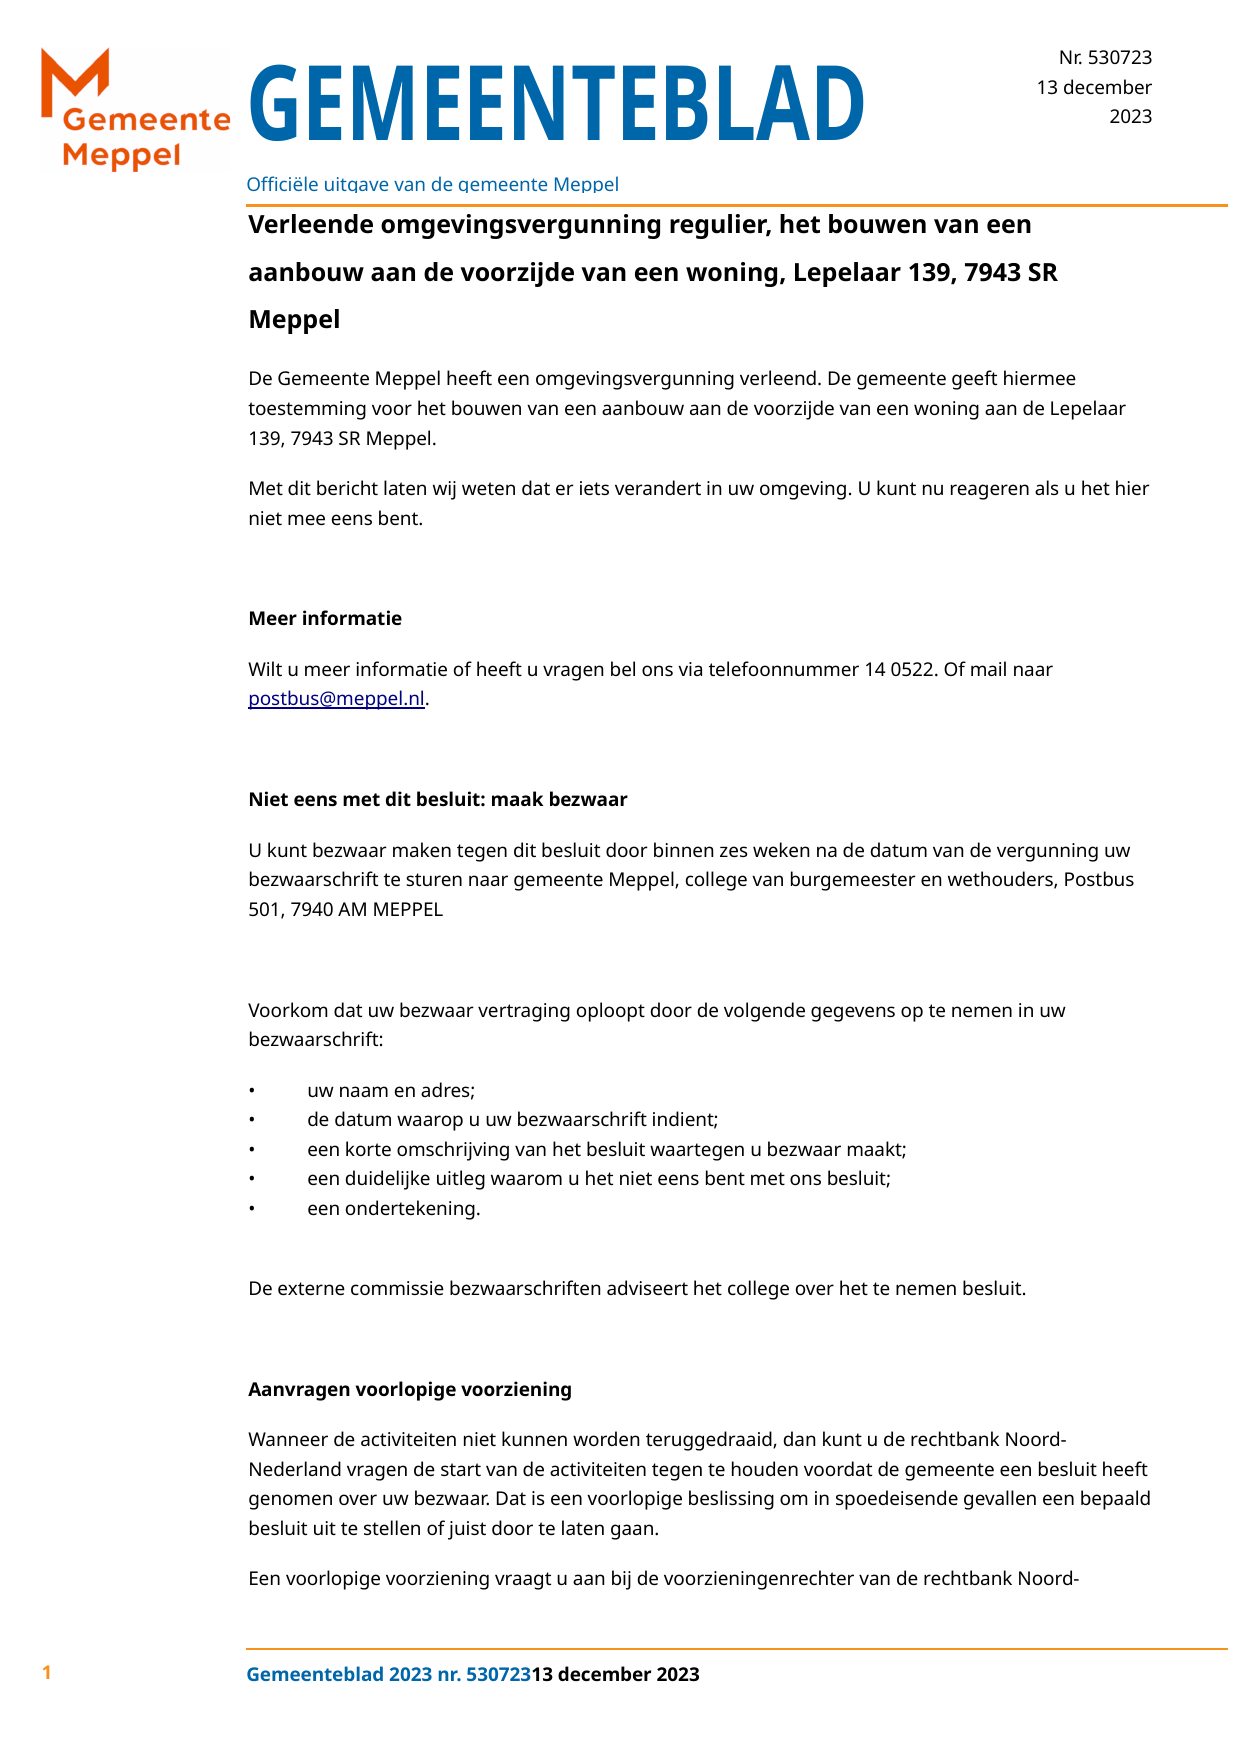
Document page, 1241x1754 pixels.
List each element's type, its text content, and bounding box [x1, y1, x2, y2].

text Wilt u meer informatie of heeft u vragen bel ons via telefoonnummer 14 0522. Of mail naar postbus@meppel.nl. [248, 656, 1152, 711]
picture [41, 47, 231, 172]
text Voorkom dat uw bezwaar vertraging oploopt door de volgende gegevens op te nemen in uw bezwaarschrift: [248, 997, 1152, 1052]
text U kunt bezwaar maken tegen dit besluit door binnen zes weken na de datum van de vergunning uw bezwaarschrift te sturen naar gemeente Meppel, college van burgemeester en wethouders, Postbus 501, 7940 AM MEPPEL [248, 837, 1152, 922]
text Meer informatie [248, 606, 1152, 631]
text Met dit bericht laten wij weten dat er iets verandert in uw omgeving. U kunt nu reageren als u het hier niet mee eens bent. [248, 475, 1152, 530]
list uw naam en adres; [248, 1077, 1152, 1102]
text Niet eens met dit besluit: maak bezwaar [248, 786, 1152, 812]
list de datum waarop u uw bezwaarschrift indient; [248, 1106, 1152, 1132]
list een korte omschrijving van het besluit waartegen u bezwaar maakt; [248, 1136, 1152, 1162]
text De Gemeente Meppel heeft een omgevingsvergunning verleend. De gemeente geeft hiermee toestemming voor het bouwen van een aanbouw aan de voorzijde van een woning aan de Lepelaar 139, 7943 SR Meppel. [248, 366, 1152, 450]
text De externe commissie bezwaarschriften adviseert het college over het te nemen besluit. [248, 1275, 1152, 1301]
text Wanneer de activiteiten niet kunnen worden teruggedraaid, dan kunt u de rechtbank Noord-Nederland vragen de start van de activiteiten tegen te houden voordat de gemeente een besluit heeft genomen over uw bezwaar. Dat is een voorlopige beslissing om in spoedeisende gevallen een bepaald besluit uit te stellen of juist door te laten gaan. [248, 1426, 1152, 1541]
list een duidelijke uitleg waarom u het niet eens bent met ons besluit; [248, 1166, 1152, 1191]
text Verleende omgevingsvergunning regulier, het bouwen van een aanbouw aan de voorzijde van een woning, Lepelaar 139, 7943 SR Meppel [248, 207, 1152, 336]
text Aanvragen voorlopige voorziening [248, 1376, 1152, 1402]
list een ondertekening. [248, 1195, 1152, 1221]
text Een voorlopige voorziening vraagt u aan bij de voorzieningenrechter van de rechtbank Noord- [248, 1566, 1152, 1591]
